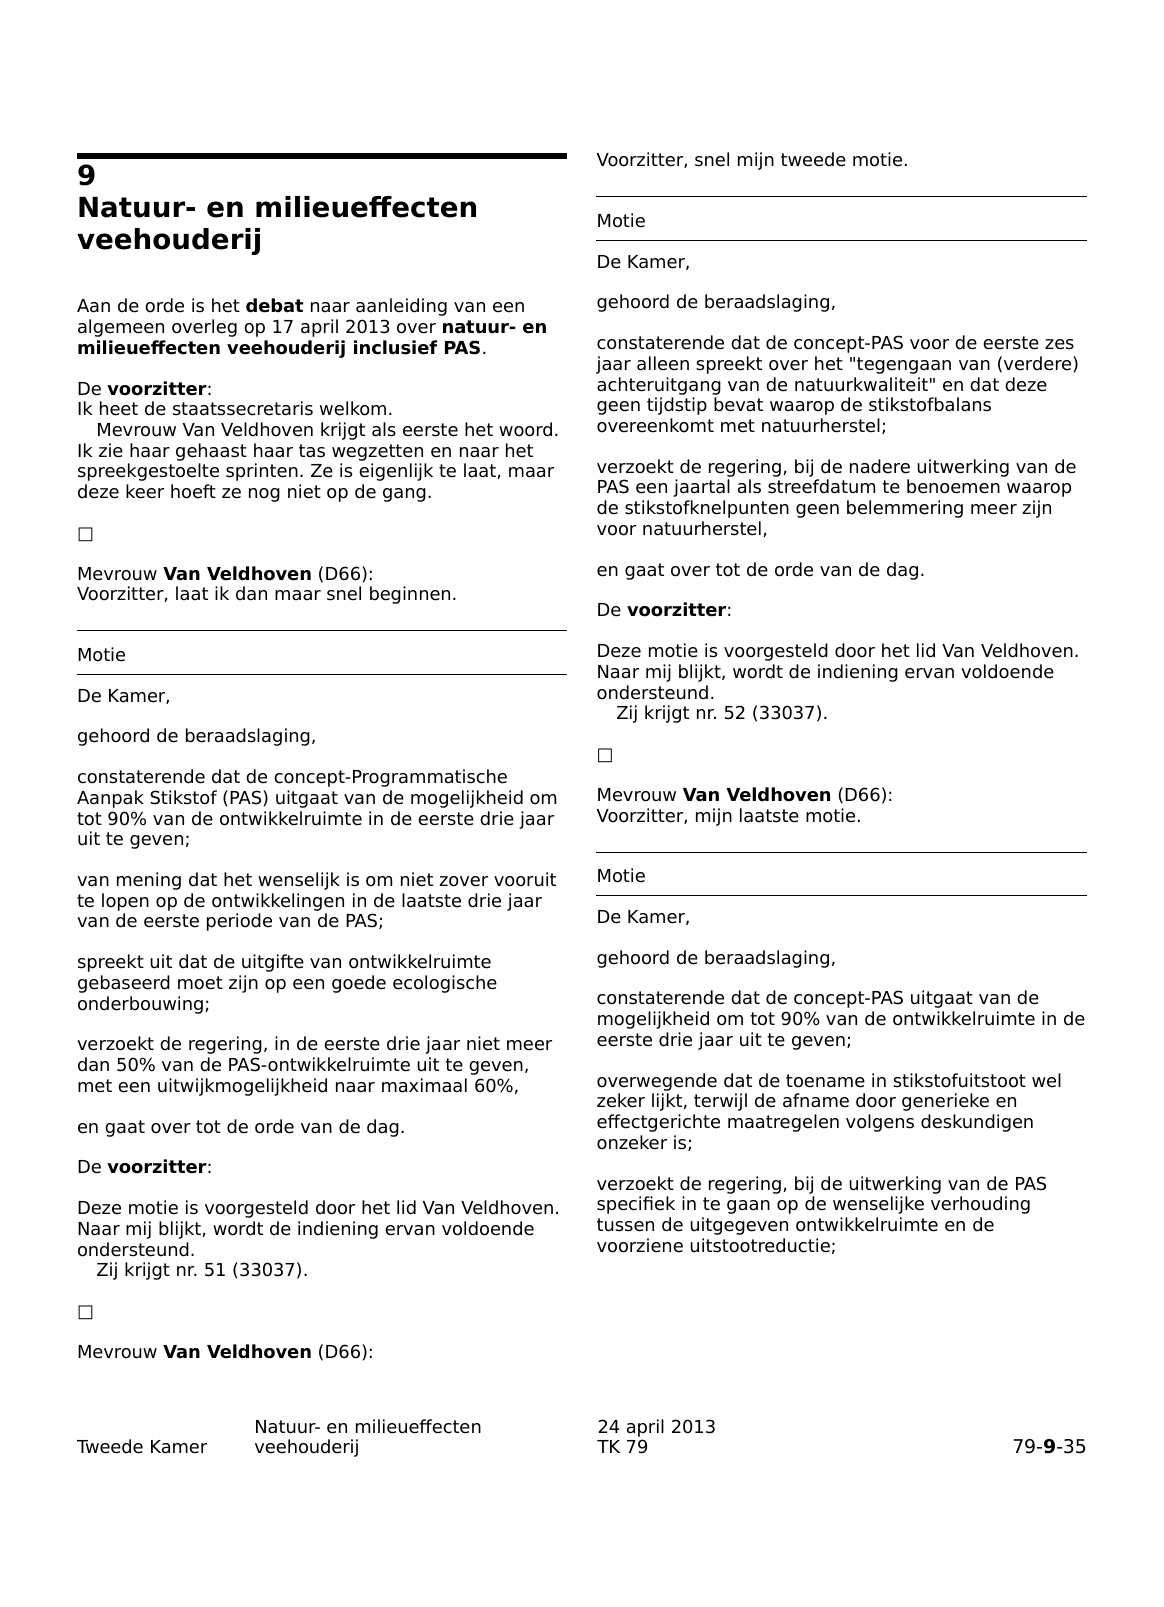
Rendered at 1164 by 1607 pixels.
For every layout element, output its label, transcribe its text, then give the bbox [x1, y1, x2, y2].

text Voorzitter, snel mijn tweede motie. [596, 150, 1087, 171]
text De voorzitter: [77, 378, 567, 399]
text Deze motie is voorgesteld door het lid Van Veldhoven. Naar mij blijkt, wordt de indiening ervan voldoende ondersteund. [77, 1198, 567, 1260]
text □ [77, 1301, 567, 1322]
text constaterende dat de concept-Programmatische Aanpak Stikstof (PAS) uitgaat van de mogelijkheid om tot 90% van de ontwikkelruimte in de eerste drie jaar uit te geven; [77, 767, 567, 850]
text verzoekt de regering, bij de nadere uitwerking van de PAS een jaartal als streefdatum te benoemen waarop de stikstofknelpunten geen belemmering meer zijn voor natuurherstel, [596, 457, 1087, 539]
text overwegende dat de toename in stikstofuitstoot wel zeker lijkt, terwijl de afname door generieke en effectgerichte maatregelen volgens deskundigen onzeker is; [596, 1070, 1087, 1153]
text constaterende dat de concept-PAS voor de eerste zes jaar alleen spreekt over het "tegengaan van (verdere) achteruitgang van de natuurkwaliteit" en dat deze geen tijdstip bevat waarop de stikstofbalans overeenkomt met natuurherstel; [596, 333, 1087, 437]
text Zij krijgt nr. 52 (33037). [596, 703, 1087, 724]
text Ik heet de staatssecretaris welkom. [77, 399, 567, 420]
text verzoekt de regering, in de eerste drie jaar niet meer dan 50% van de PAS-ontwikkelruimte uit te geven, met een uitwijkmogelijkheid naar maximaal 60%, [77, 1034, 567, 1096]
text De voorzitter: [77, 1157, 567, 1178]
text spreekt uit dat de uitgifte van ontwikkelruimte gebaseerd moet zijn op een goede ecologische onderbouwing; [77, 952, 567, 1014]
text constaterende dat de concept-PAS uitgaat van de mogelijkheid om tot 90% van de ontwikkelruimte in de eerste drie jaar uit te geven; [596, 988, 1087, 1050]
text Deze motie is voorgesteld door het lid Van Veldhoven. Naar mij blijkt, wordt de indiening ervan voldoende ondersteund. [596, 641, 1087, 703]
text verzoekt de regering, bij de uitwerking van de PAS specifiek in te gaan op de wenselijke verhouding tussen de uitgegeven ontwikkelruimte en de voorziene uitstootreductie; [596, 1173, 1087, 1256]
text Voorzitter, mijn laatste motie. [596, 805, 1087, 826]
text Mevrouw Van Veldhoven krijgt als eerste het woord. Ik zie haar gehaast haar tas wegzetten en naar het spreekgestoelte sprinten. Ze is eigenlijk te laat, maar deze keer hoeft ze nog niet op de gang. [77, 420, 567, 503]
text gehoord de beraadslaging, [596, 292, 1087, 313]
text Motie [596, 866, 1087, 887]
text Mevrouw Van Veldhoven (D66): [77, 563, 567, 584]
text Motie [596, 211, 1087, 232]
text Zij krijgt nr. 51 (33037). [77, 1260, 567, 1281]
text en gaat over tot de orde van de dag. [77, 1116, 567, 1137]
text Mevrouw Van Veldhoven (D66): [596, 785, 1087, 805]
text van mening dat het wenselijk is om niet zover vooruit te lopen op de ontwikkelingen in de laatste drie jaar van de eerste periode van de PAS; [77, 870, 567, 932]
text gehoord de beraadslaging, [77, 726, 567, 747]
text gehoord de beraadslaging, [596, 947, 1087, 968]
title 9 Natuur- en milieueffecten veehouderij [77, 159, 567, 256]
text Voorzitter, laat ik dan maar snel beginnen. [77, 584, 567, 605]
text De voorzitter: [596, 600, 1087, 621]
text De Kamer, [77, 686, 567, 706]
text en gaat over tot de orde van de dag. [596, 559, 1087, 580]
text □ [596, 744, 1087, 765]
text □ [77, 523, 567, 543]
text Mevrouw Van Veldhoven (D66): [77, 1342, 567, 1362]
text De Kamer, [596, 907, 1087, 927]
text Aan de orde is het debat naar aanleiding van een algemeen overleg op 17 april 2013 over natuur- en milieueffecten veehouderij inclusief PAS. [77, 296, 567, 358]
text Motie [77, 645, 567, 666]
text De Kamer, [596, 252, 1087, 272]
